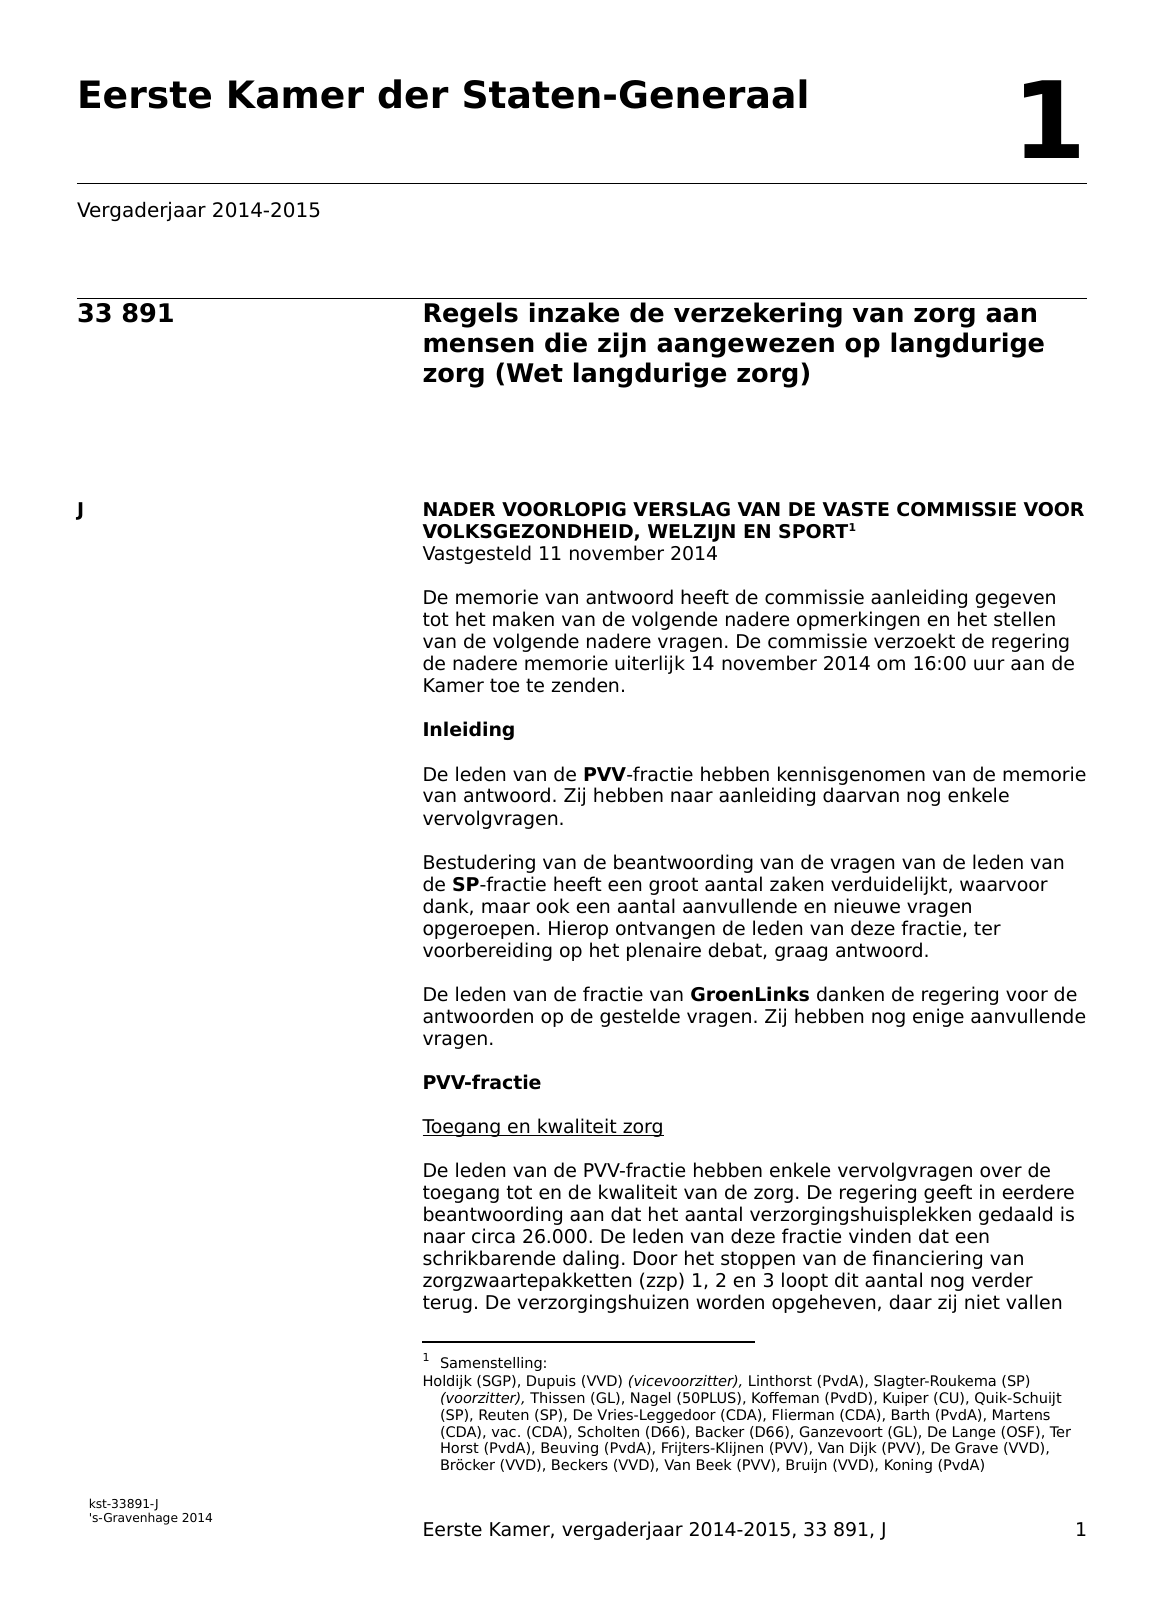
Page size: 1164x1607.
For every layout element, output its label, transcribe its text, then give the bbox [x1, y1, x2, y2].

text De leden van de PVV-fractie hebben kennisgenomen van de memorie van antwoord. Zij hebben naar aanleiding daarvan nog enkele vervolgvragen. [422, 763, 1087, 829]
subtitle J NADER VOORLOPIG VERSLAG VAN DE VASTE COMMISSIE VOOR VOLKSGEZONDHEID, WELZIJN EN SPORT [77, 499, 1087, 543]
text Samenstelling: [422, 1351, 1087, 1373]
text Holdijk (SGP), Dupuis (VVD) (vicevoorzitter), Linthorst (PvdA), Slagter-Roukema (SP) (voorzitter), Thissen (GL), Nagel (50PLUS), Koffeman (PvdD), Kuiper (CU), Quik-Schuijt (SP), Reuten (SP), De Vries-Leggedoor (CDA), Flierman (CDA), Barth (PvdA), Martens (CDA), vac. (CDA), Scholten (D66), Backer (D66), Ganzevoort (GL), De Lange (OSF), Ter Horst (PvdA), Beuving (PvdA), Frijters-Klijnen (PVV), Van Dijk (PVV), De Grave (VVD), Bröcker (VVD), Beckers (VVD), Van Beek (PVV), Bruijn (VVD), Koning (PvdA) [422, 1373, 1087, 1474]
table_cell Vergaderjaar 2014-2015 [77, 184, 1087, 298]
text De leden van de fractie van GroenLinks danken de regering voor de antwoorden op de gestelde vragen. Zij hebben nog enige aanvullende vragen. [422, 984, 1087, 1049]
text Bestudering van de beantwoording van de vragen van de leden van de SP-fractie heeft een groot aantal zaken verduidelijkt, waarvoor dank, maar ook een aantal aanvullende en nieuwe vragen opgeroepen. Hierop ontvangen de leden van deze fractie, ter voorbereiding op het plenaire debat, graag antwoord. [422, 852, 1087, 961]
text Vastgesteld 11 november 2014 [422, 543, 1087, 565]
text De leden van de PVV-fractie hebben enkele vervolgvragen over de toegang tot en de kwaliteit van de zorg. De regering geeft in eerdere beantwoording aan dat het aantal verzorgingshuisplekken gedaald is naar circa 26.000. De leden van deze fractie vinden dat een schrikbarende daling. Door het stoppen van de financiering van zorgzwaartepakketten (zzp) 1, 2 en 3 loopt dit aantal nog verder terug. De verzorgingshuizen worden opgeheven, daar zij niet vallen [422, 1160, 1087, 1314]
subtitle Inleiding [422, 719, 1087, 741]
subtitle 33 891 Regels inzake de verzekering van zorg aan mensen die zijn aangewezen op langdurige zorg (Wet langdurige zorg) [77, 299, 1087, 388]
text 's-Gravenhage 2014 [88, 1511, 323, 1525]
subtitle PVV-fractie [422, 1072, 1087, 1094]
table_header Eerste Kamer der Staten-Generaal [77, 59, 886, 183]
subtitle Toegang en kwaliteit zorg [422, 1116, 1087, 1138]
text De memorie van antwoord heeft de commissie aanleiding gegeven tot het maken van de volgende nadere opmerkingen en het stellen van de volgende nadere vragen. De commissie verzoekt de regering de nadere memorie uiterlijk 14 november 2014 om 16:00 uur aan de Kamer toe te zenden. [422, 587, 1087, 697]
text kst-33891-J [88, 1497, 323, 1511]
table_header 1 [886, 59, 1087, 183]
